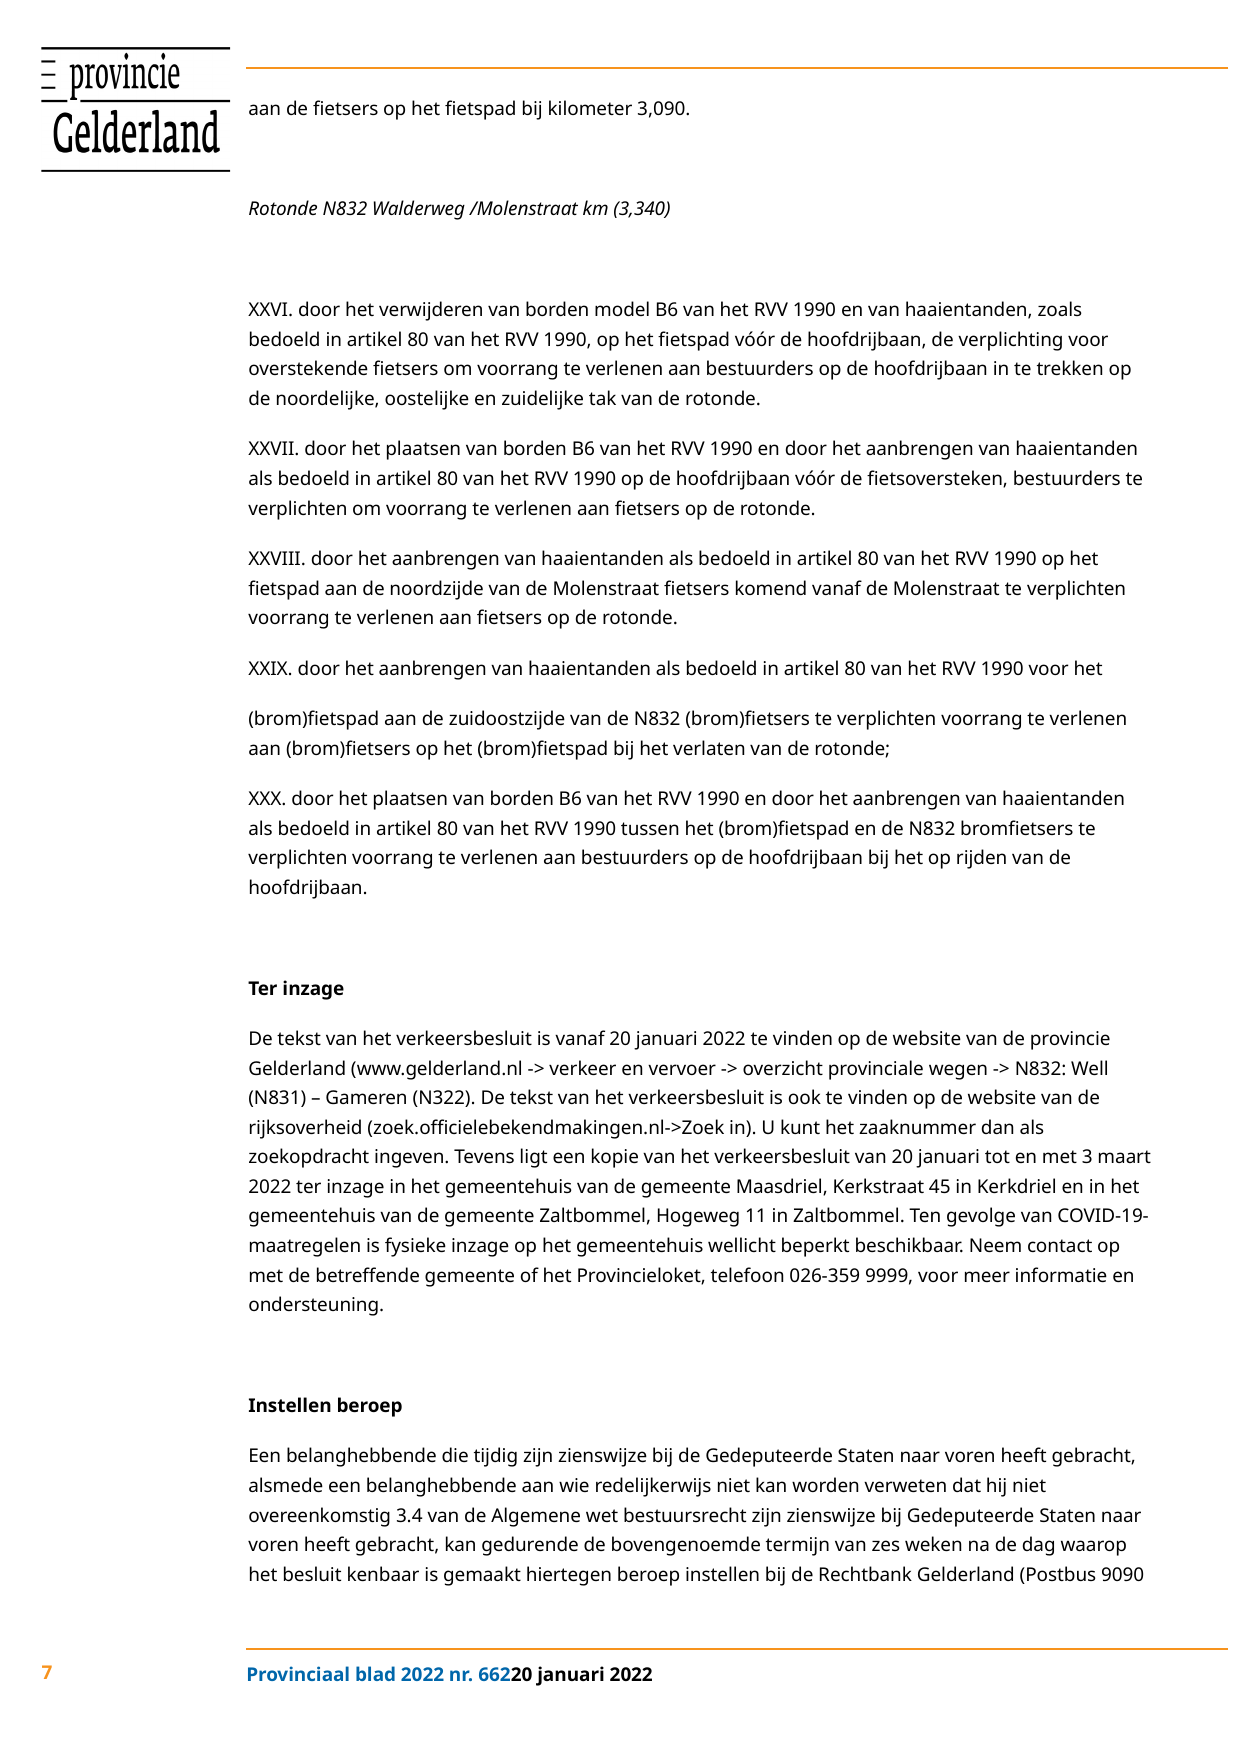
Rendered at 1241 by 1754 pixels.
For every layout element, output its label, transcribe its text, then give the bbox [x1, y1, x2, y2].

text XXVI. door het verwijderen van borden model B6 van het RVV 1990 en van haaientanden, zoals bedoeld in artikel 80 van het RVV 1990, op het fietspad vóór de hoofdrijbaan, de verplichting voor overstekende fietsers om voorrang te verlenen aan bestuurders op de hoofdrijbaan in te trekken op de noordelijke, oostelijke en zuidelijke tak van de rotonde. [248, 296, 1152, 411]
text XXX. door het plaatsen van borden B6 van het RVV 1990 en door het aanbrengen van haaientanden als bedoeld in artikel 80 van het RVV 1990 tussen het (brom)fietspad en de N832 bromfietsers te verplichten voorrang te verlenen aan bestuurders op de hoofdrijbaan bij het op rijden van de hoofdrijbaan. [248, 785, 1152, 900]
text Ter inzage [248, 975, 1152, 1001]
text XXIX. door het aanbrengen van haaientanden als bedoeld in artikel 80 van het RVV 1990 voor het [248, 655, 1152, 681]
text Rotonde N832 Walderweg /Molenstraat km (3,340) [248, 196, 1152, 221]
text XXVIII. door het aanbrengen van haaientanden als bedoeld in artikel 80 van het RVV 1990 op het fietspad aan de noordzijde van de Molenstraat fietsers komend vanaf de Molenstraat te verplichten voorrang te verlenen aan fietsers op de rotonde. [248, 545, 1152, 630]
picture [41, 47, 231, 172]
text De tekst van het verkeersbesluit is vanaf 20 januari 2022 te vinden op de website van de provincie Gelderland (www.gelderland.nl -> verkeer en vervoer -> overzicht provinciale wegen -> N832: Well (N831) – Gameren (N322). De tekst van het verkeersbesluit is ook te vinden op de website van de rijksoverheid (zoek.officielebekendmakingen.nl->Zoek in). U kunt het zaaknummer dan als zoekopdracht ingeven. Tevens ligt een kopie van het verkeersbesluit van 20 januari tot en met 3 maart 2022 ter inzage in het gemeentehuis van de gemeente Maasdriel, Kerkstraat 45 in Kerkdriel en in het gemeentehuis van de gemeente Zaltbommel, Hogeweg 11 in Zaltbommel. Ten gevolge van COVID-19-maatregelen is fysieke inzage op het gemeentehuis wellicht beperkt beschikbaar. Neem contact op met de betreffende gemeente of het Provincieloket, telefoon 026-359 9999, voor meer informatie en ondersteuning. [248, 1025, 1152, 1317]
text Instellen beroep [248, 1392, 1152, 1418]
text XXVII. door het plaatsen van borden B6 van het RVV 1990 en door het aanbrengen van haaientanden als bedoeld in artikel 80 van het RVV 1990 op de hoofdrijbaan vóór de fietsoversteken, bestuurders te verplichten om voorrang te verlenen aan fietsers op de rotonde. [248, 436, 1152, 521]
text (brom)fietspad aan de zuidoostzijde van de N832 (brom)fietsers te verplichten voorrang te verlenen aan (brom)fietsers op het (brom)fietspad bij het verlaten van de rotonde; [248, 705, 1152, 761]
text Een belanghebbende die tijdig zijn zienswijze bij de Gedeputeerde Staten naar voren heeft gebracht, alsmede een belanghebbende aan wie redelijkerwijs niet kan worden verweten dat hij niet overeenkomstig 3.4 van de Algemene wet bestuursrecht zijn zienswijze bij Gedeputeerde Staten naar voren heeft gebracht, kan gedurende de bovengenoemde termijn van zes weken na de dag waarop het besluit kenbaar is gemaakt hiertegen beroep instellen bij de Rechtbank Gelderland (Postbus 9090 [248, 1443, 1152, 1587]
text aan de fietsers op het fietspad bij kilometer 3,090. [248, 95, 1152, 121]
